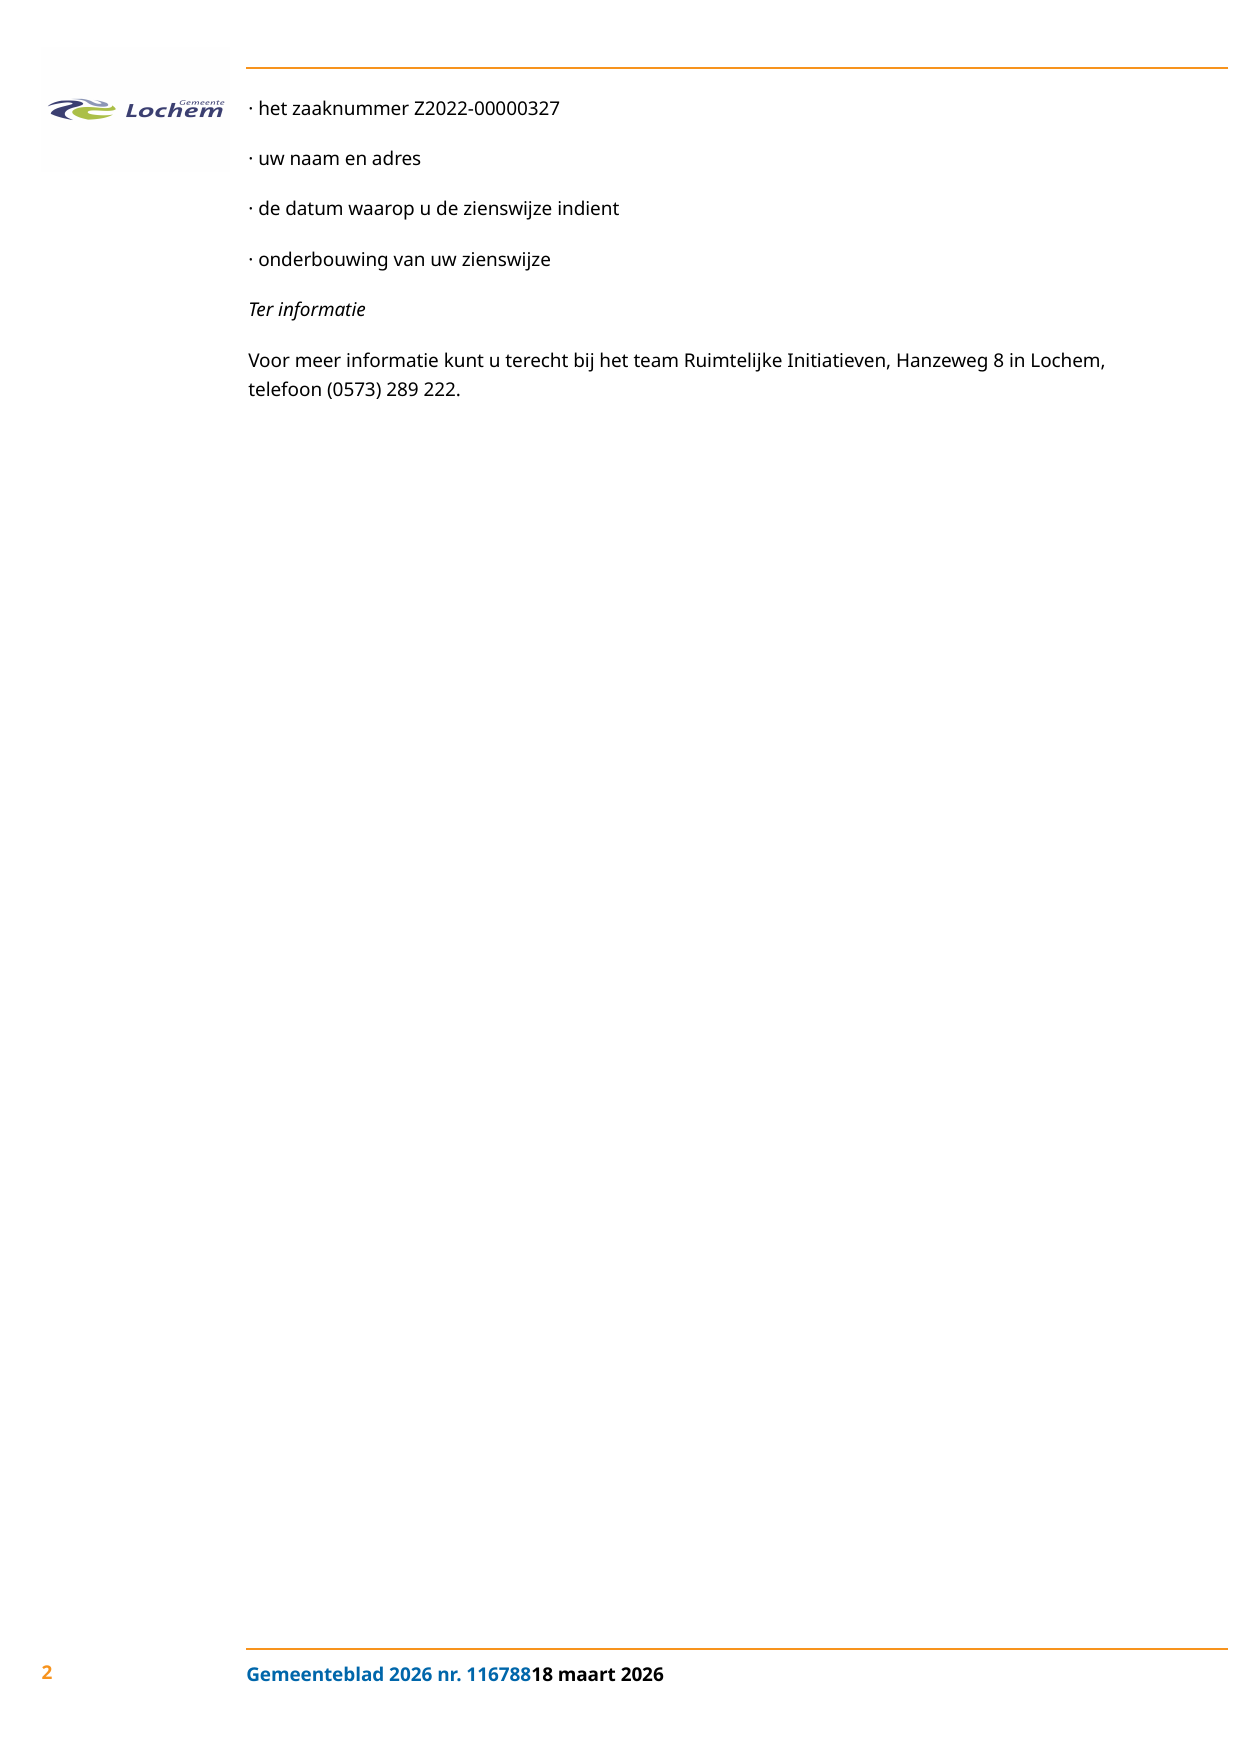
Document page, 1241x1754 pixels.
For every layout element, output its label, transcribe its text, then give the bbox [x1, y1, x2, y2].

text · de datum waarop u de zienswijze indient [248, 196, 1152, 221]
text Ter informatie [248, 296, 1152, 322]
picture [41, 47, 231, 172]
text · het zaaknummer Z2022-00000327 [248, 95, 1152, 121]
text Voor meer informatie kunt u terecht bij het team Ruimtelijke Initiatieven, Hanzeweg 8 in Lochem, telefoon (0573) 289 222. [248, 347, 1152, 402]
text · uw naam en adres [248, 145, 1152, 171]
text · onderbouwing van uw zienswijze [248, 246, 1152, 272]
